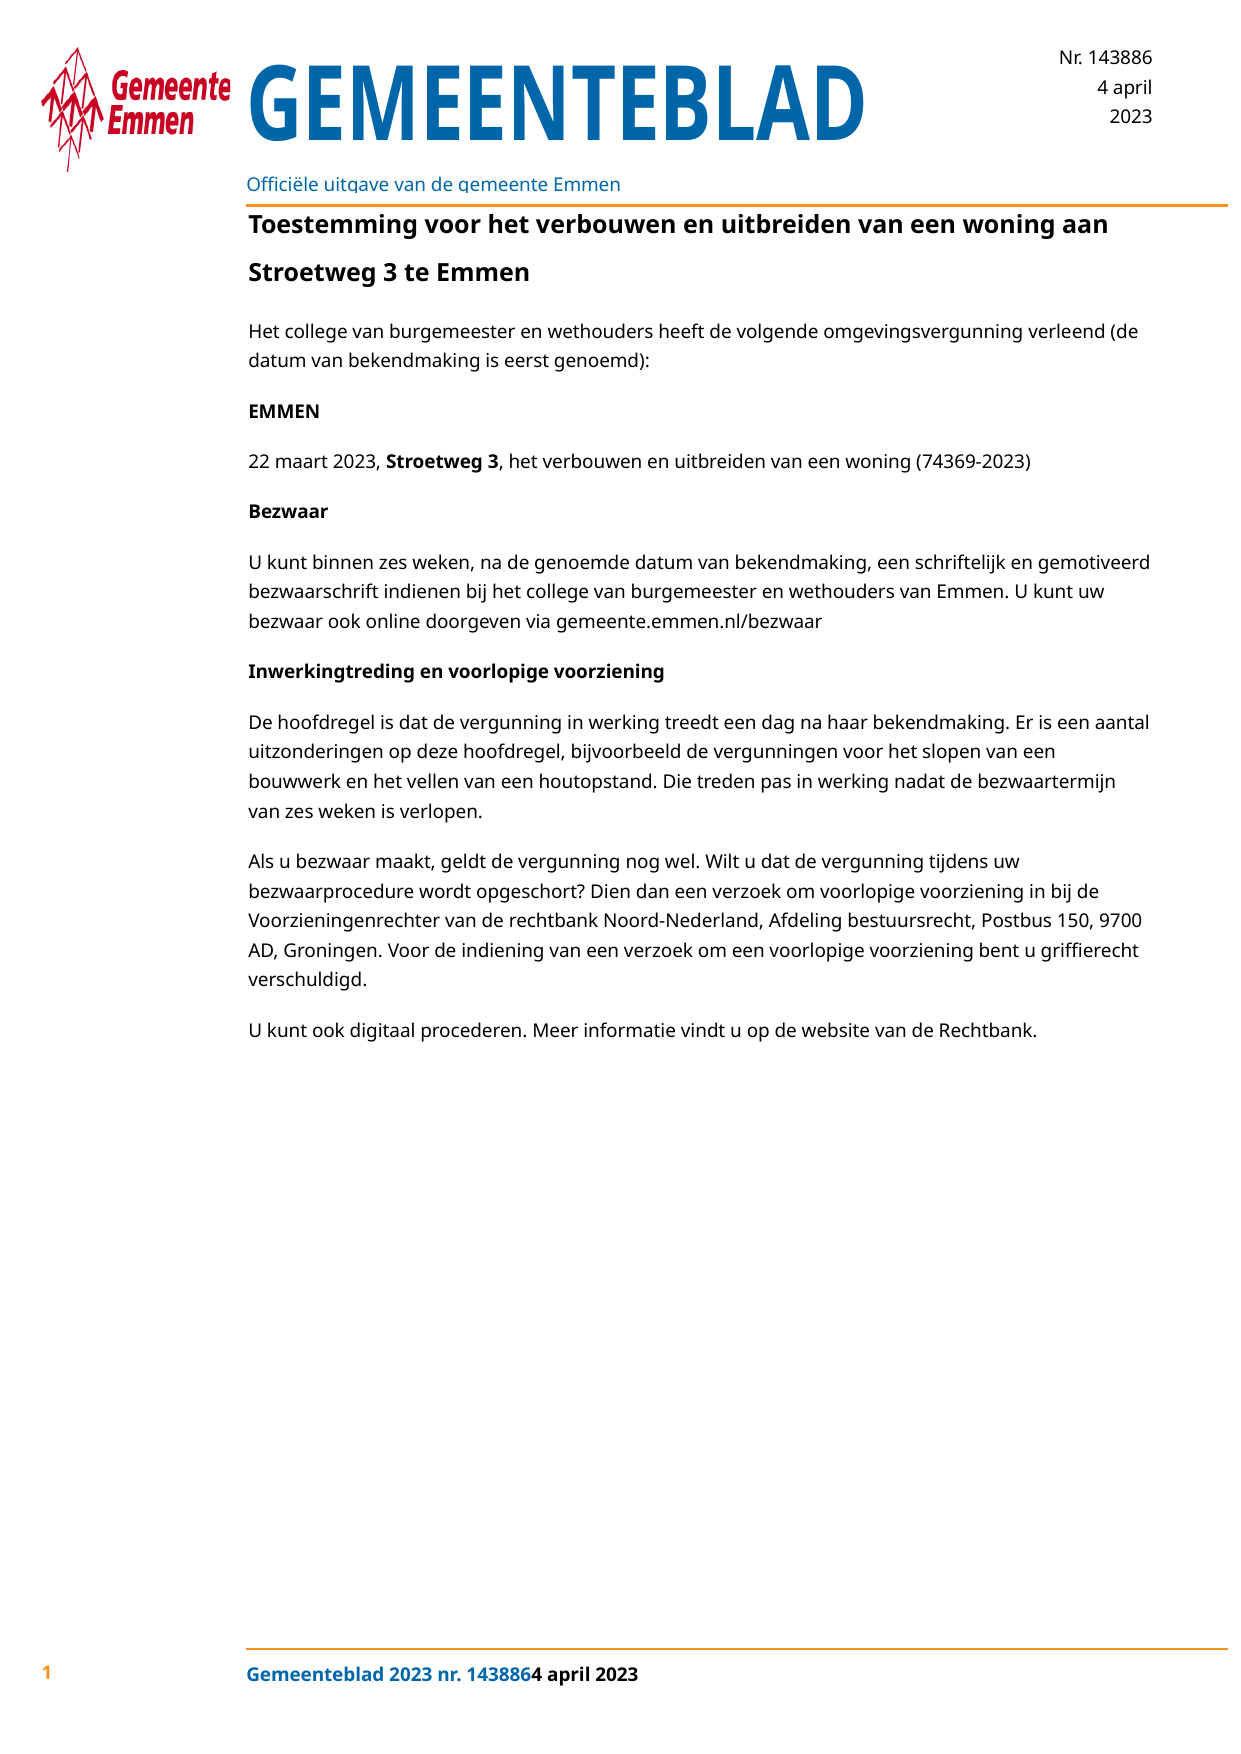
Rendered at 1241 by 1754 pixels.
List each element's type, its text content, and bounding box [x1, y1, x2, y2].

text U kunt ook digitaal procederen. Meer informatie vindt u op de website van de Rechtbank. [248, 1017, 1152, 1043]
text U kunt binnen zes weken, na de genoemde datum van bekendmaking, een schriftelijk en gemotiveerd bezwaarschrift indienen bij het college van burgemeester en wethouders van Emmen. U kunt uw bezwaar ook online doorgeven via gemeente.emmen.nl/bezwaar [248, 549, 1152, 634]
text Bezwaar [248, 499, 1152, 524]
text Inwerkingtreding en voorlopige voorziening [248, 659, 1152, 684]
text Het college van burgemeester en wethouders heeft de volgende omgevingsvergunning verleend (de datum van bekendmaking is eerst genoemd): [248, 318, 1152, 373]
text De hoofdregel is dat de vergunning in werking treedt een dag na haar bekendmaking. Er is een aantal uitzonderingen op deze hoofdregel, bijvoorbeeld de vergunningen voor het slopen van een bouwwerk en het vellen van een houtopstand. Die treden pas in werking nadat de bezwaartermijn van zes weken is verlopen. [248, 709, 1152, 824]
text 22 maart 2023, Stroetweg 3, het verbouwen en uitbreiden van een woning (74369-2023) [248, 448, 1152, 474]
text Toestemming voor het verbouwen en uitbreiden van een woning aan Stroetweg 3 te Emmen [248, 207, 1152, 288]
picture [41, 47, 231, 172]
text EMMEN [248, 398, 1152, 424]
text Als u bezwaar maakt, geldt de vergunning nog wel. Wilt u dat de vergunning tijdens uw bezwaarprocedure wordt opgeschort? Dien dan een verzoek om voorlopige voorziening in bij de Voorzieningenrechter van de rechtbank Noord-Nederland, Afdeling bestuursrecht, Postbus 150, 9700 AD, Groningen. Voor de indiening van een verzoek om een voorlopige voorziening bent u griffierecht verschuldigd. [248, 848, 1152, 992]
